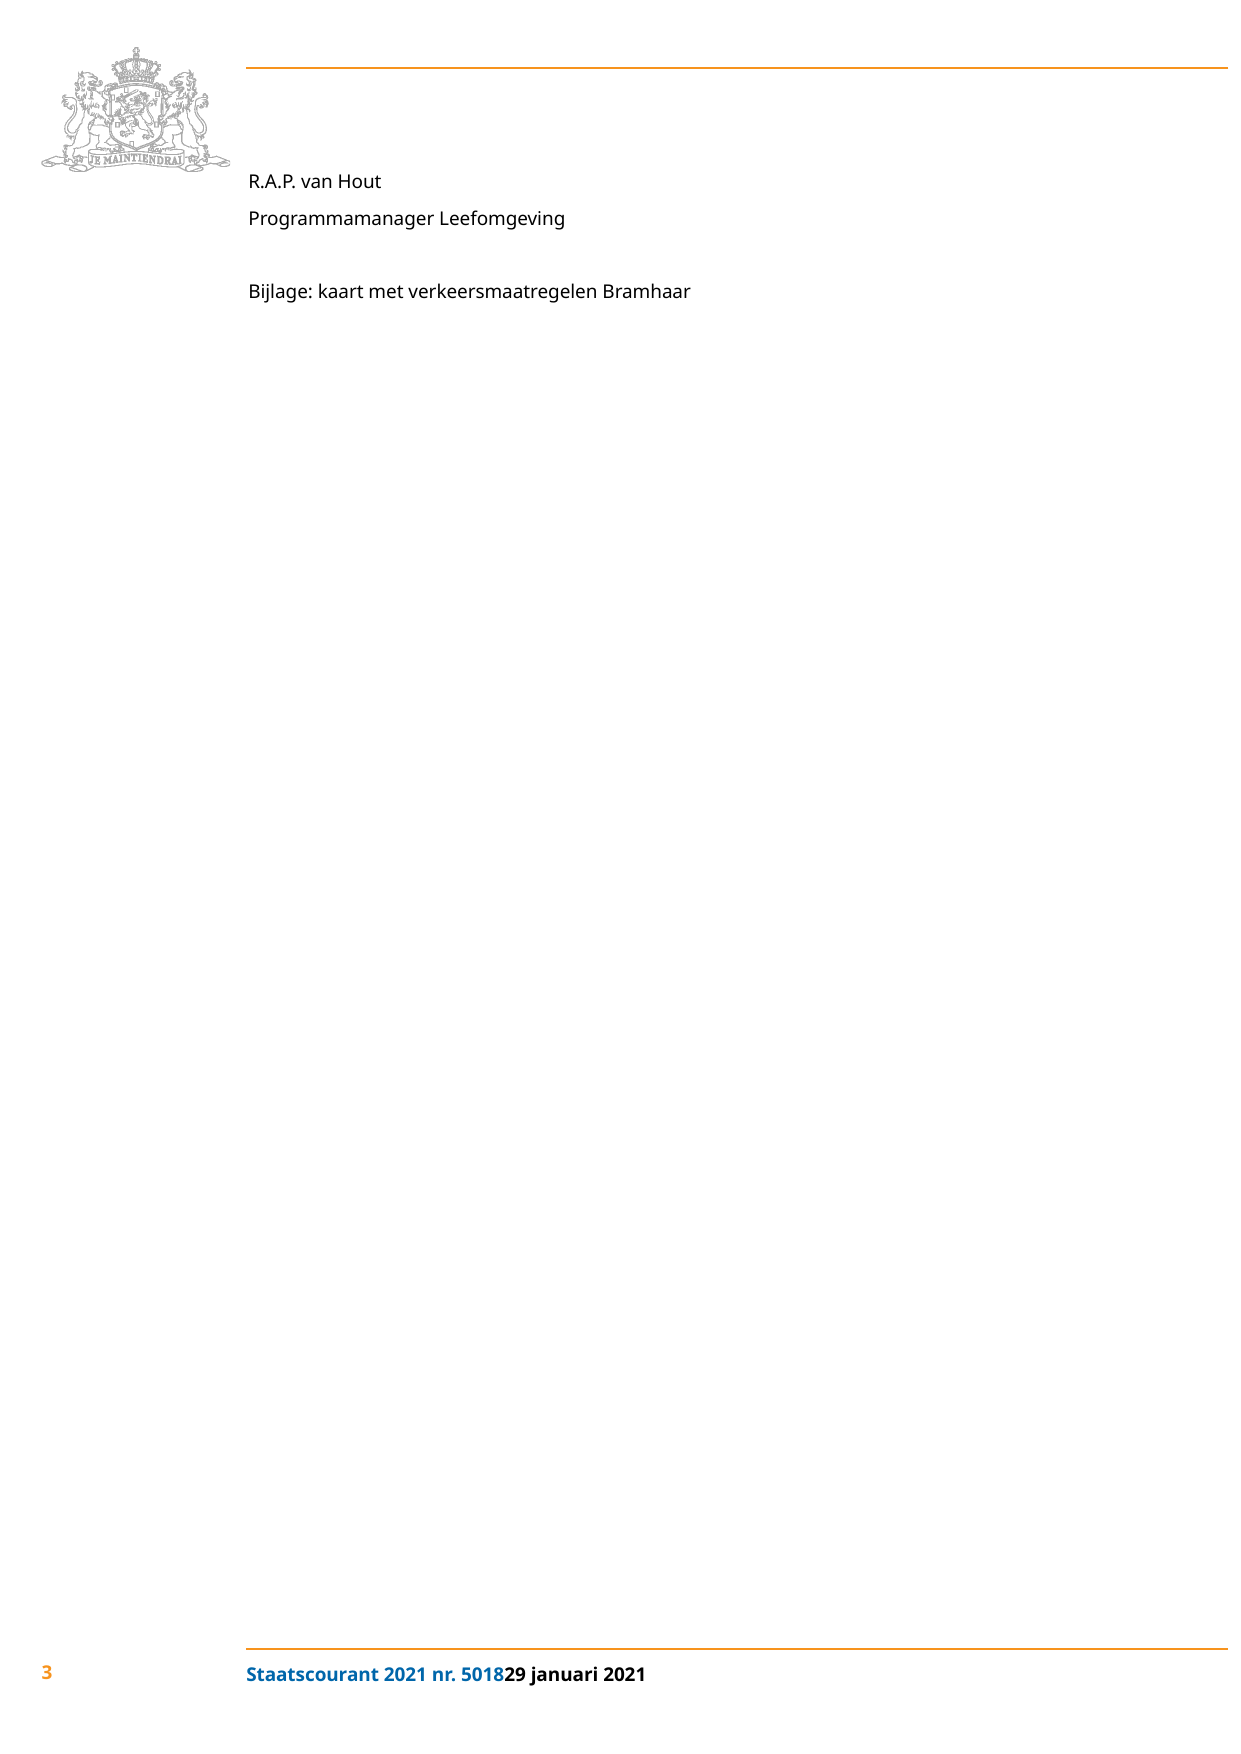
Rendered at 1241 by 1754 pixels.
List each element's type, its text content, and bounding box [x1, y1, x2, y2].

text Programmamanager Leefomgeving [248, 205, 1152, 231]
text Bijlage: kaart met verkeersmaatregelen Bramhaar [248, 278, 1152, 304]
text R.A.P. van Hout [248, 168, 1152, 194]
picture [41, 47, 231, 172]
